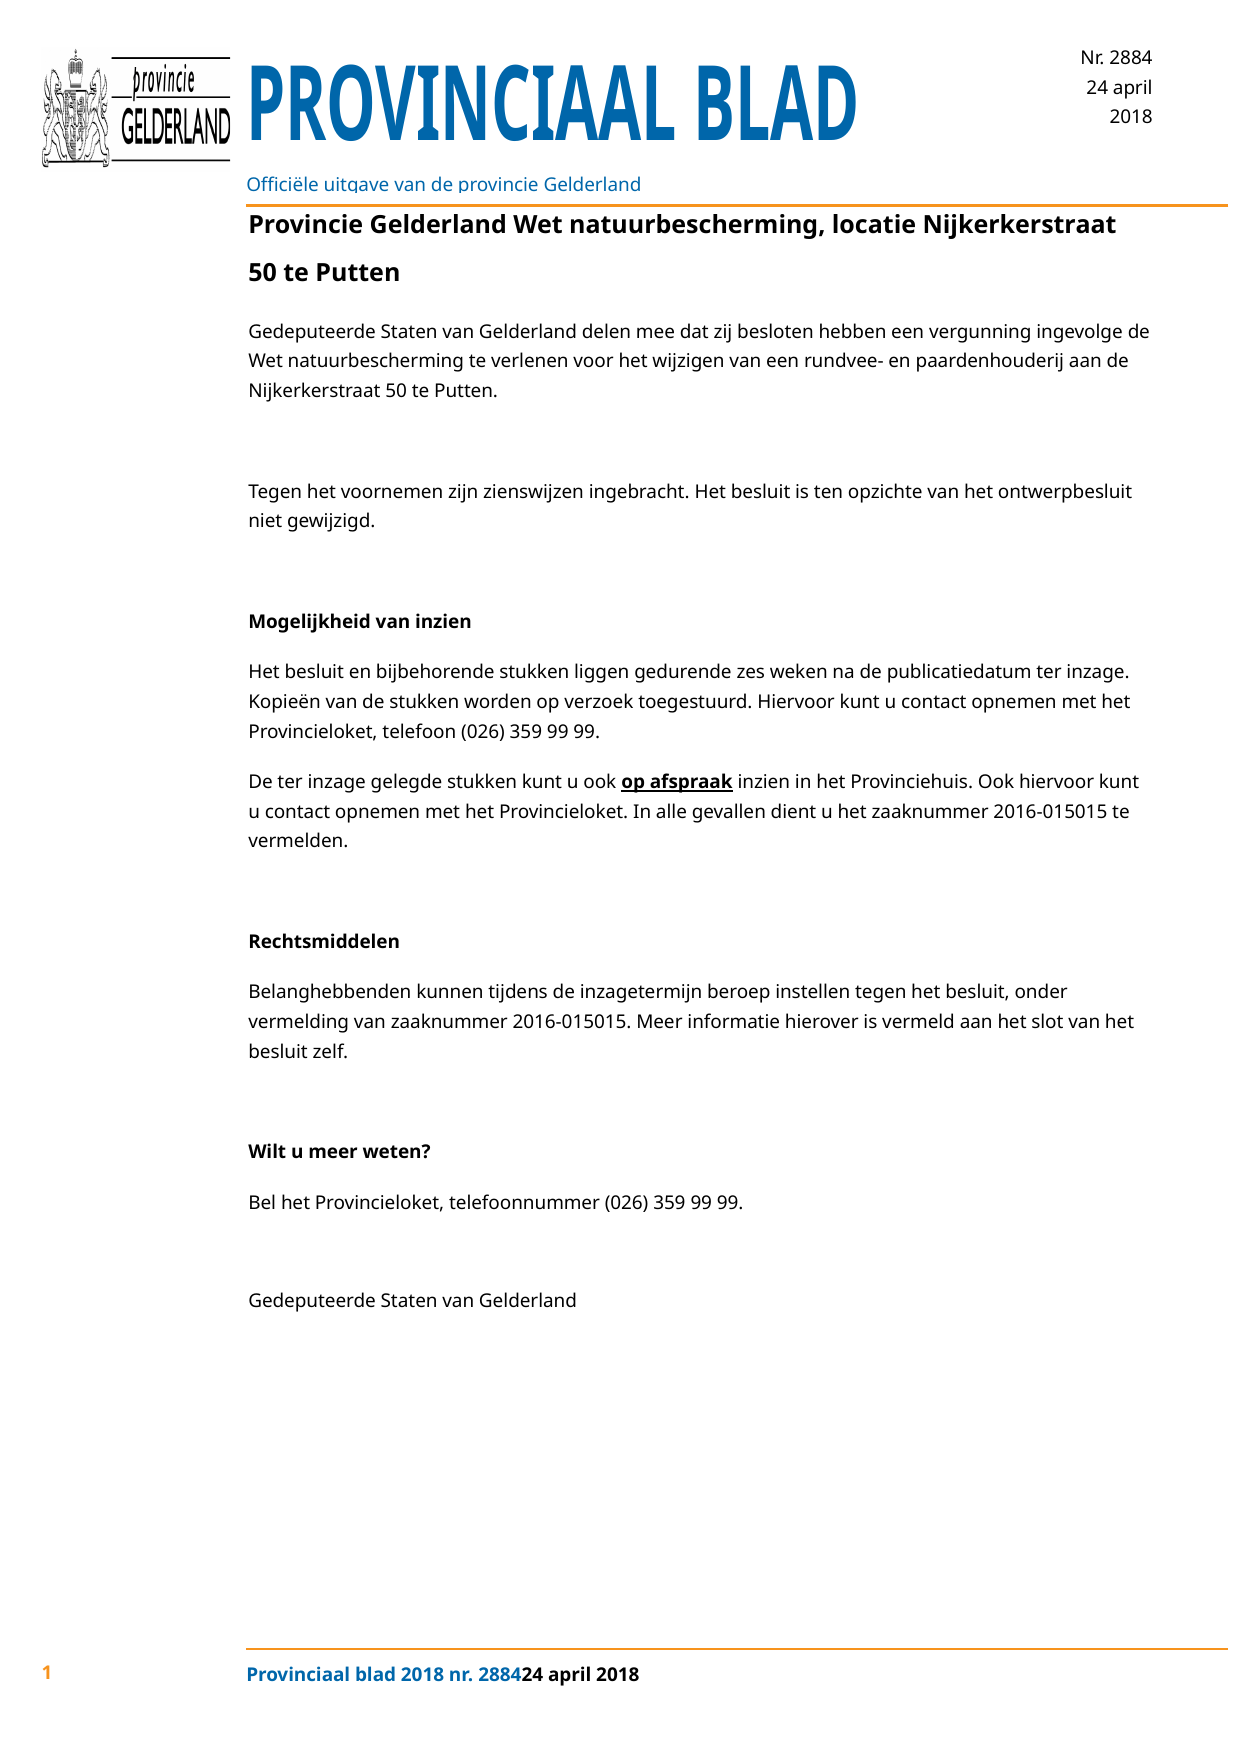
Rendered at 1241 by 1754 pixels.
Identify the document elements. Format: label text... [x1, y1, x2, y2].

text Gedeputeerde Staten van Gelderland delen mee dat zij besloten hebben een vergunning ingevolge de Wet natuurbescherming te verlenen voor het wijzigen van een rundvee- en paardenhouderij aan de Nijkerkerstraat 50 te Putten. [248, 318, 1152, 403]
text Provincie Gelderland Wet natuurbescherming, locatie Nijkerkerstraat 50 te Putten [248, 207, 1152, 288]
text Belanghebbenden kunnen tijdens de inzagetermijn beroep instellen tegen het besluit, onder vermelding van zaaknummer 2016-015015. Meer informatie hierover is vermeld aan het slot van het besluit zelf. [248, 979, 1152, 1064]
text Rechtsmiddelen [248, 928, 1152, 954]
text Mogelijkheid van inzien [248, 608, 1152, 634]
text De ter inzage gelegde stukken kunt u ook op afspraak inzien in het Provinciehuis. Ook hiervoor kunt u contact opnemen met het Provincieloket. In alle gevallen dient u het zaaknummer 2016-015015 te vermelden. [248, 768, 1152, 853]
text Tegen het voornemen zijn zienswijzen ingebracht. Het besluit is ten opzichte van het ontwerpbesluit niet gewijzigd. [248, 478, 1152, 533]
picture [41, 47, 231, 172]
text Gedeputeerde Staten van Gelderland [248, 1287, 1152, 1313]
text Het besluit en bijbehorende stukken liggen gedurende zes weken na de publicatiedatum ter inzage. Kopieën van de stukken worden op verzoek toegestuurd. Hiervoor kunt u contact opnemen met het Provincieloket, telefoon (026) 359 99 99. [248, 659, 1152, 744]
text Bel het Provincieloket, telefoonnummer (026) 359 99 99. [248, 1189, 1152, 1215]
text Wilt u meer weten? [248, 1139, 1152, 1164]
